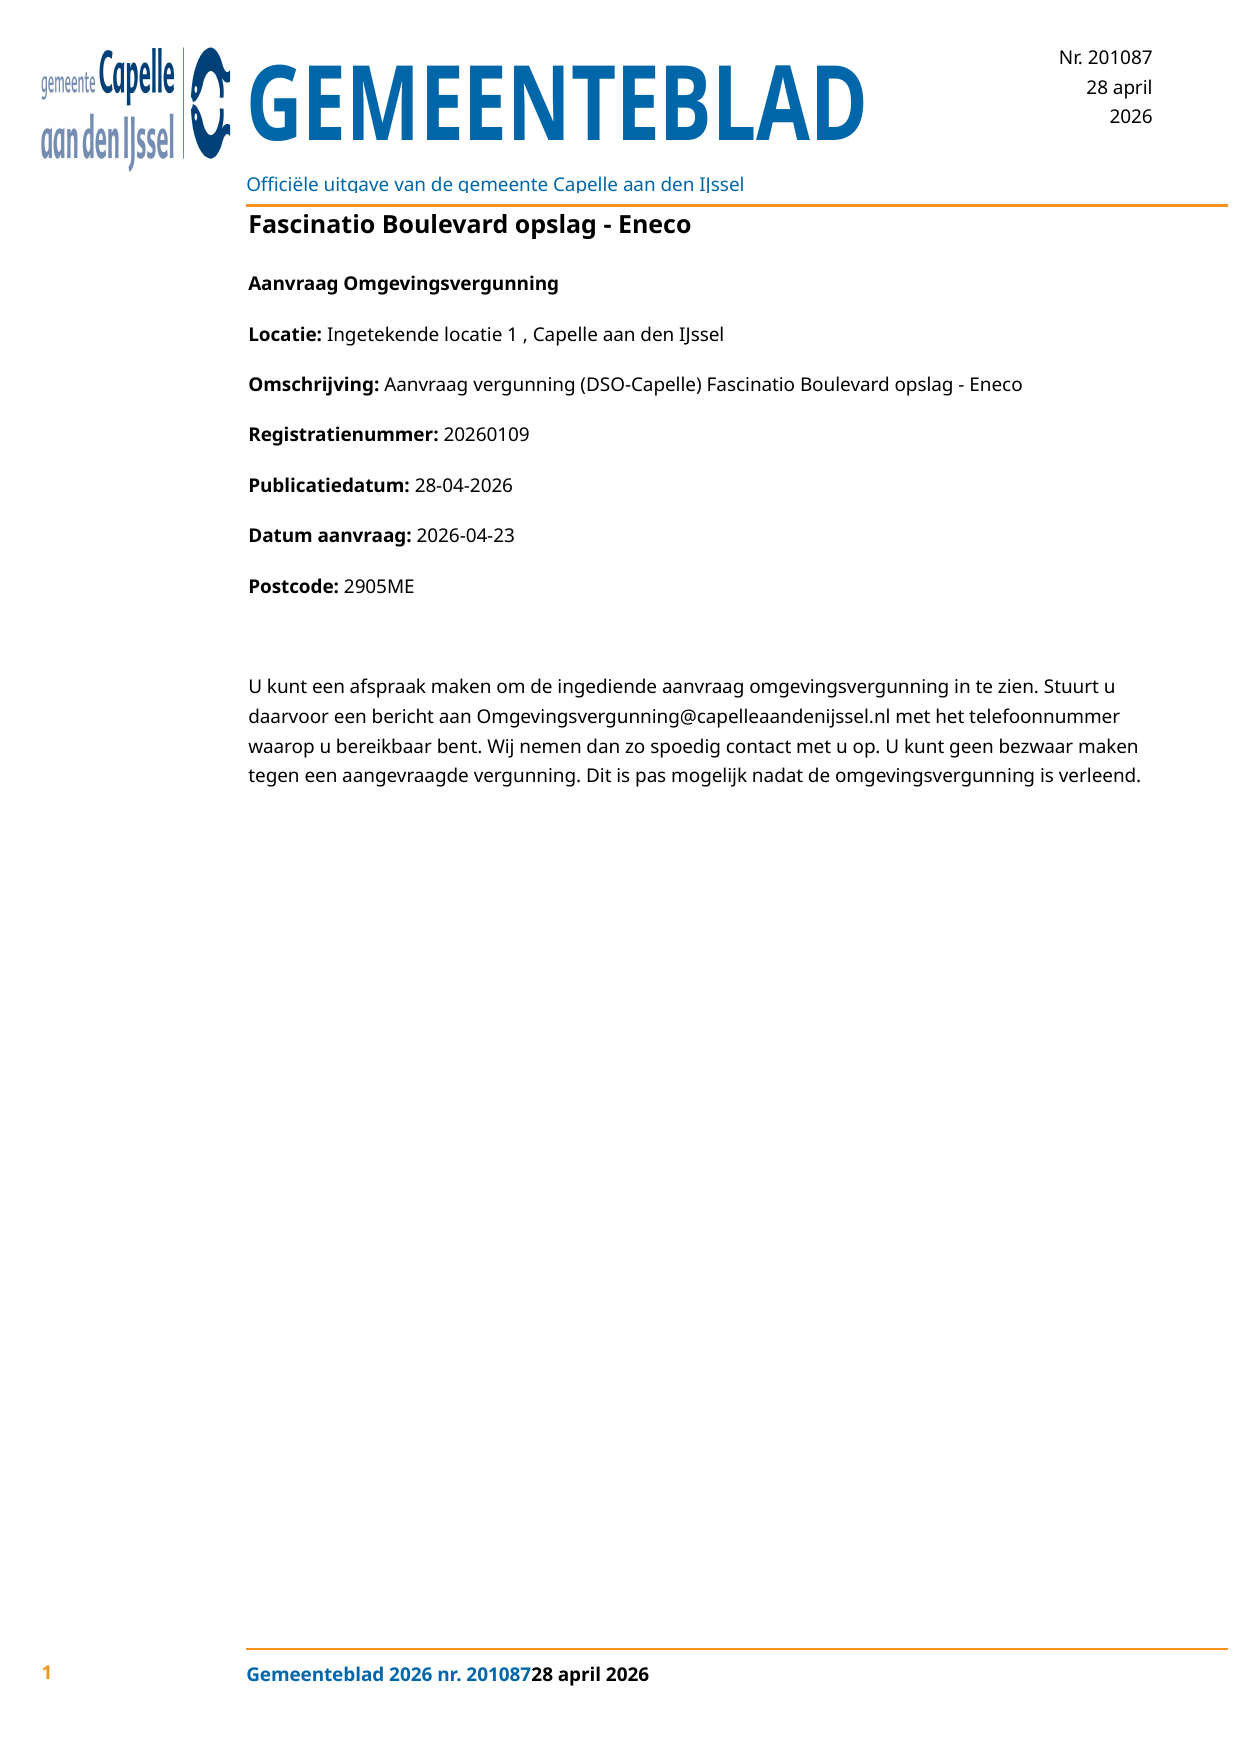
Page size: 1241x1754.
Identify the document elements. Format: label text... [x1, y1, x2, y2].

text U kunt een afspraak maken om de ingediende aanvraag omgevingsvergunning in te zien. Stuurt u daarvoor een bericht aan Omgevingsvergunning@capelleaandenijssel.nl met het telefoonnummer waarop u bereikbaar bent. Wij nemen dan zo spoedig contact met u op. U kunt geen bezwaar maken tegen een aangevraagde vergunning. Dit is pas mogelijk nadat de omgevingsvergunning is verleend. [248, 674, 1152, 788]
text Publicatiedatum: 28-04-2026 [248, 472, 1152, 498]
text Locatie: Ingetekende locatie 1 , Capelle aan den IJssel [248, 321, 1152, 346]
text Fascinatio Boulevard opslag - Eneco [248, 207, 1152, 241]
text Datum aanvraag: 2026-04-23 [248, 522, 1152, 548]
picture [41, 47, 231, 172]
text Omschrijving: Aanvraag vergunning (DSO-Capelle) Fascinatio Boulevard opslag - Eneco [248, 371, 1152, 397]
text Aanvraag Omgevingsvergunning [248, 270, 1152, 296]
text Postcode: 2905ME [248, 573, 1152, 598]
text Registratienummer: 20260109 [248, 422, 1152, 447]
